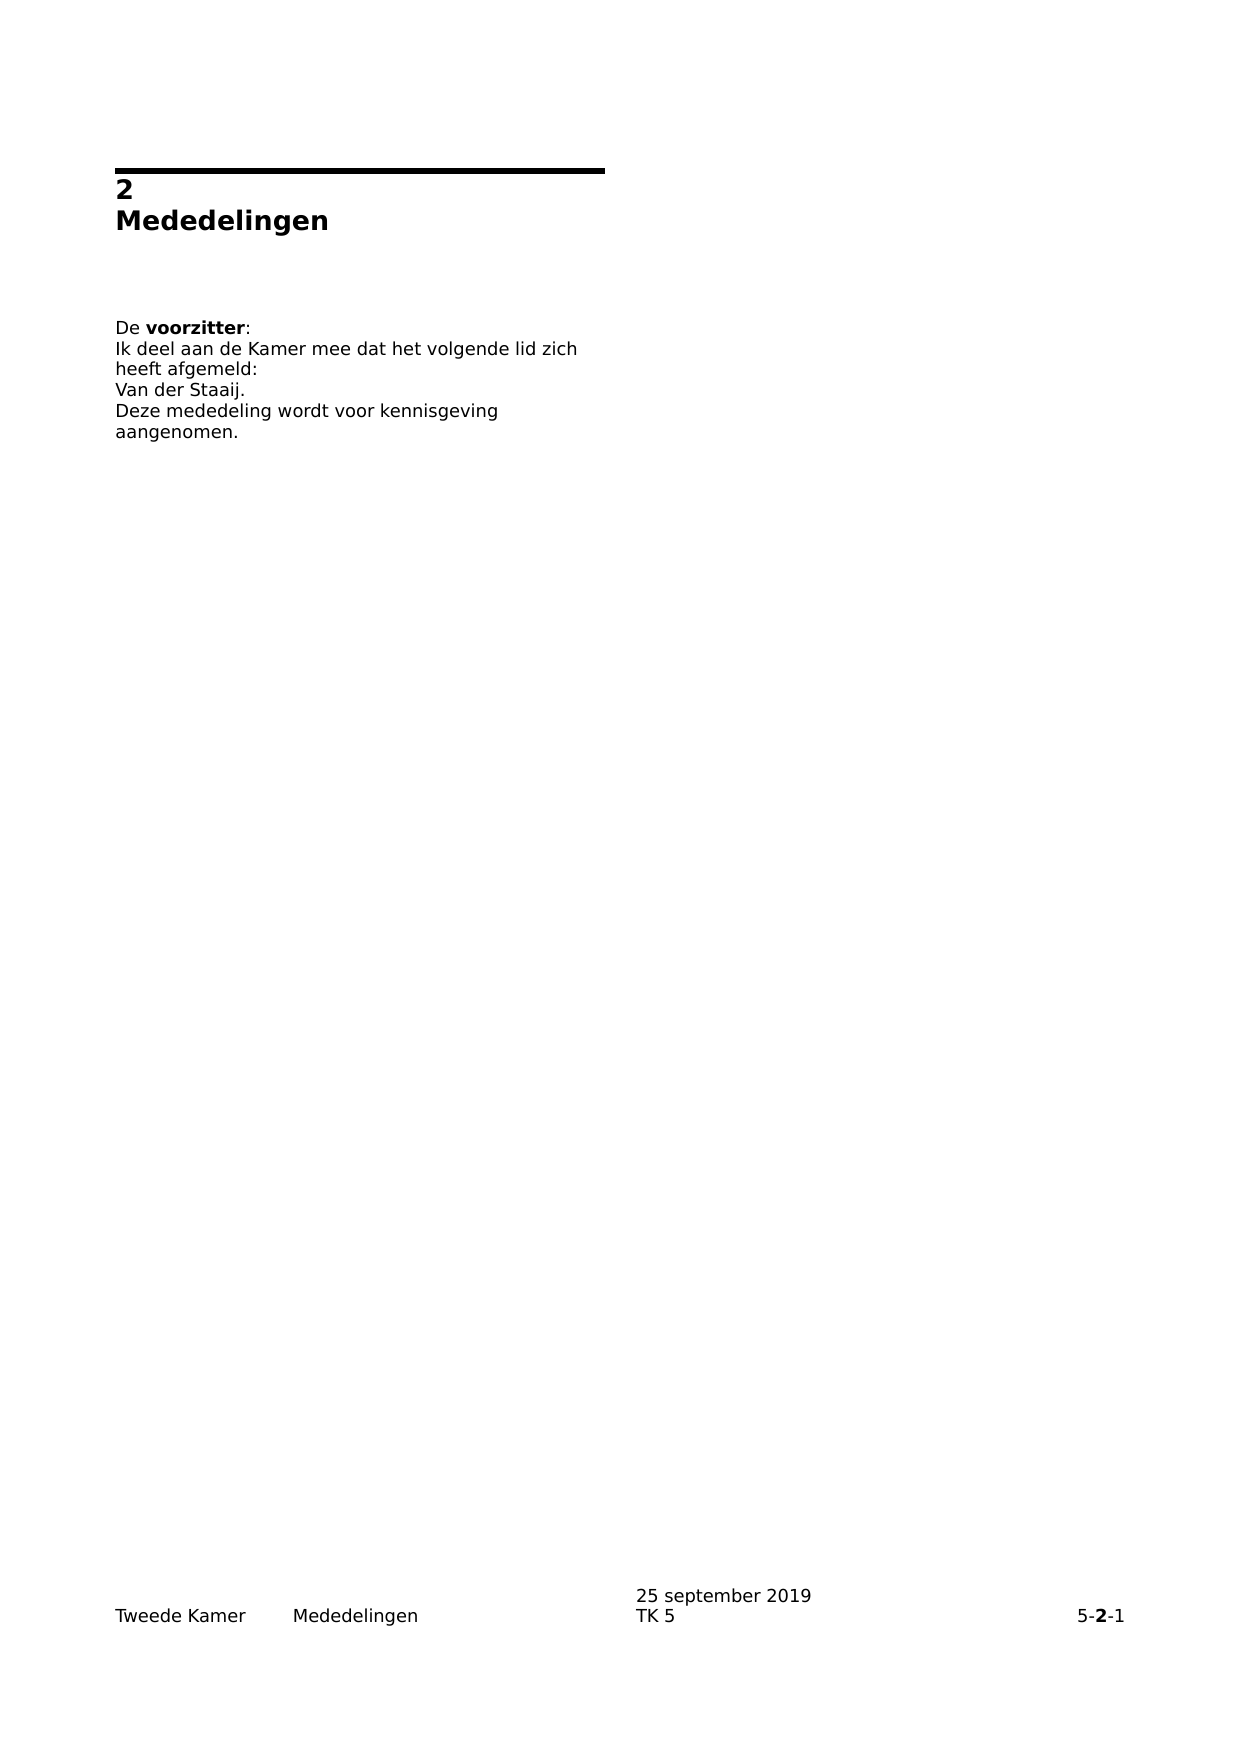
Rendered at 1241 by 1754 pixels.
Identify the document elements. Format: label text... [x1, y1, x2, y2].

title 2 Mededelingen [115, 174, 605, 237]
text Van der Staaij. [115, 380, 605, 401]
text Ik deel aan de Kamer mee dat het volgende lid zich heeft afgemeld: [115, 338, 605, 380]
text Deze mededeling wordt voor kennisgeving aangenomen. [115, 401, 605, 442]
text De voorzitter: [115, 318, 605, 338]
